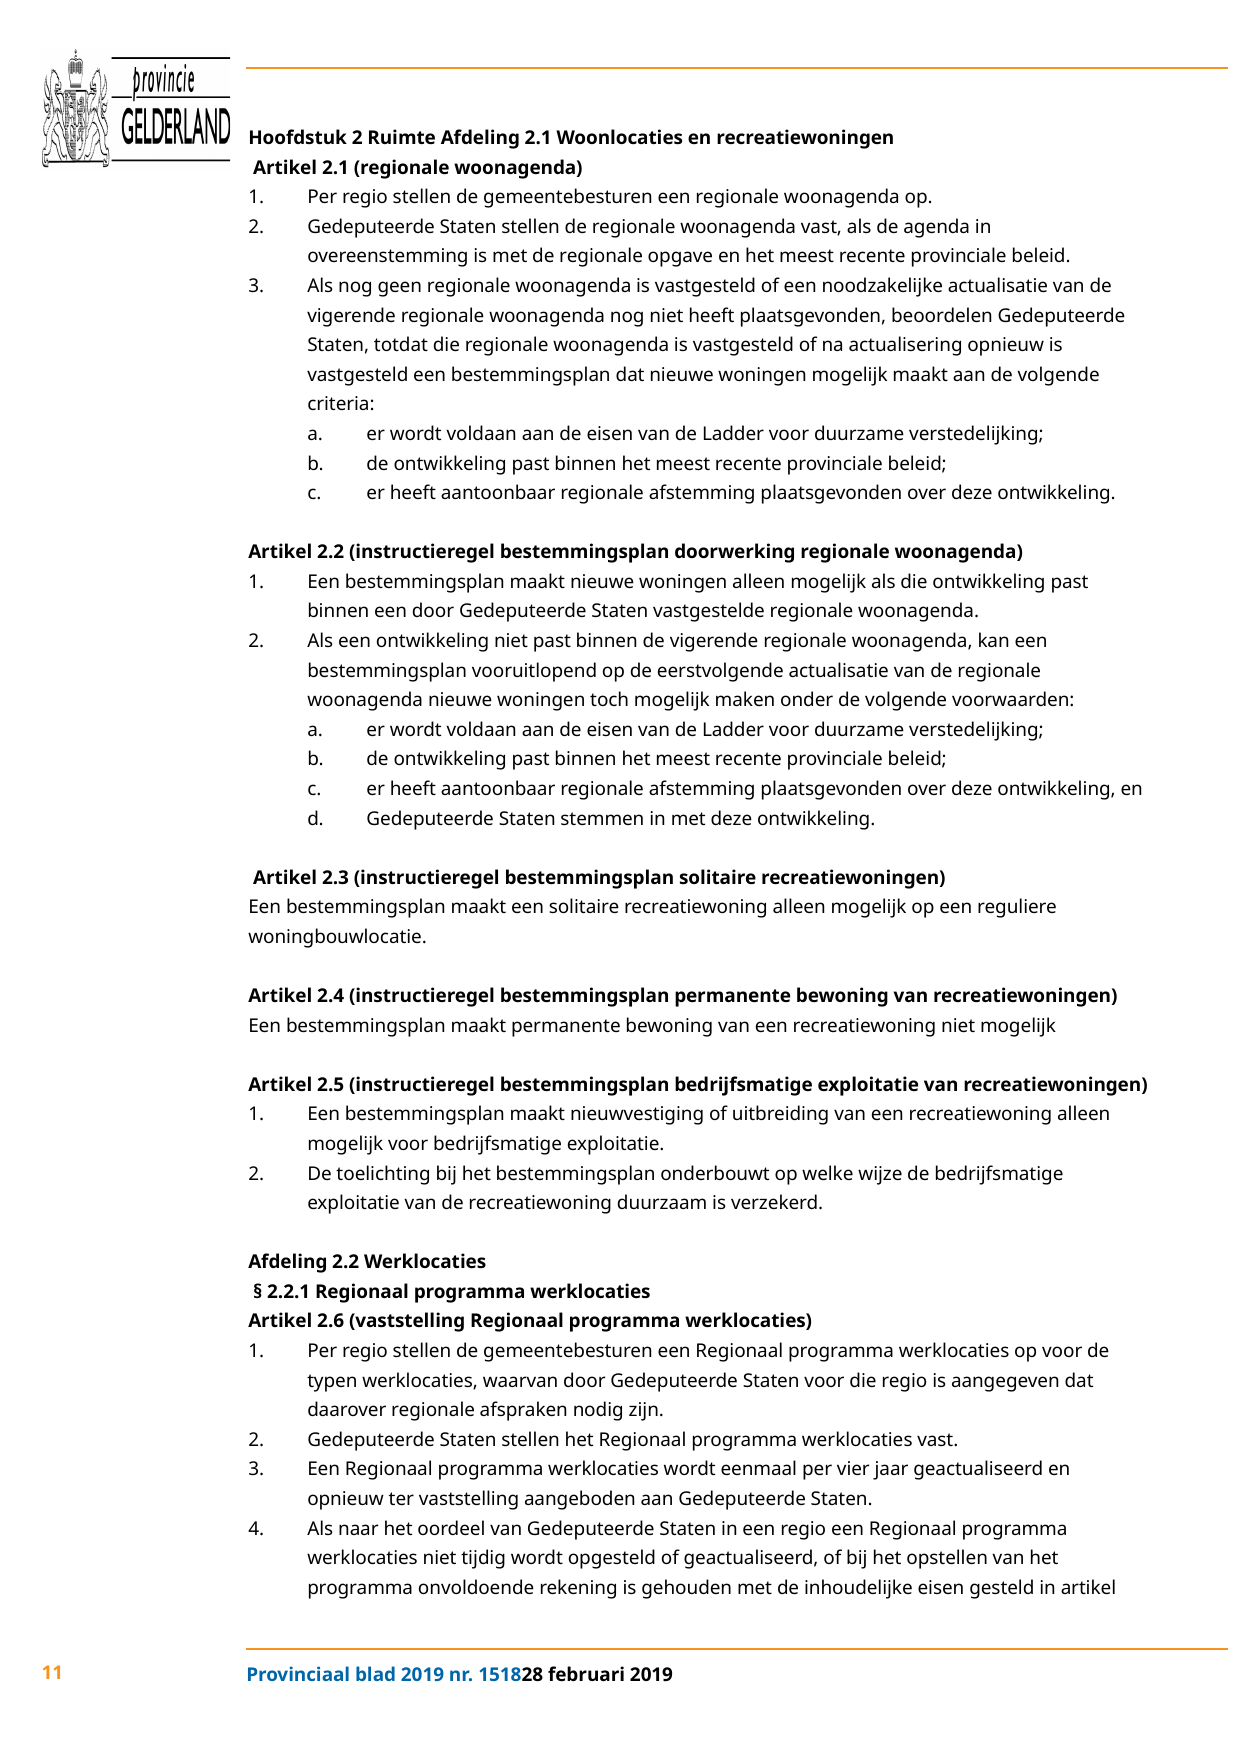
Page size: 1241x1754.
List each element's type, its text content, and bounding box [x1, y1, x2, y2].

text Artikel 2.4 (instructieregel bestemmingsplan permanente bewoning van recreatiewoningen) [248, 982, 1152, 1008]
list Per regio stellen de gemeentebesturen een regionale woonagenda op. [248, 183, 1152, 209]
list Gedeputeerde Staten stellen het Regionaal programma werklocaties vast. [248, 1426, 1152, 1452]
list er wordt voldaan aan de eisen van de Ladder voor duurzame verstedelijking; [307, 420, 1152, 446]
text Artikel 2.6 (vaststelling Regionaal programma werklocaties) [248, 1308, 1152, 1333]
text Afdeling 2.2 Werklocaties [248, 1248, 1152, 1274]
text Artikel 2.5 (instructieregel bestemmingsplan bedrijfsmatige exploitatie van recreatiewoningen) [248, 1071, 1152, 1097]
list Gedeputeerde Staten stellen de regionale woonagenda vast, als de agenda in overeenstemming is met de regionale opgave en het meest recente provinciale beleid. [248, 213, 1152, 268]
picture [41, 47, 231, 172]
list Als een ontwikkeling niet past binnen de vigerende regionale woonagenda, kan een bestemmingsplan vooruitlopend op de eerstvolgende actualisatie van de regionale woonagenda nieuwe woningen toch mogelijk maken onder de volgende voorwaarden: [248, 627, 1152, 712]
list Een bestemmingsplan maakt nieuwe woningen alleen mogelijk als die ontwikkeling past binnen een door Gedeputeerde Staten vastgestelde regionale woonagenda. [248, 568, 1152, 623]
list Als nog geen regionale woonagenda is vastgesteld of een noodzakelijke actualisatie van de vigerende regionale woonagenda nog niet heeft plaatsgevonden, beoordelen Gedeputeerde Staten, totdat die regionale woonagenda is vastgesteld of na actualisering opnieuw is vastgesteld een bestemmingsplan dat nieuwe woningen mogelijk maakt aan de volgende criteria: [248, 272, 1152, 416]
text Een bestemmingsplan maakt een solitaire recreatiewoning alleen mogelijk op een reguliere woningbouwlocatie. [248, 893, 1152, 949]
text § 2.2.1 Regionaal programma werklocaties [248, 1278, 1152, 1304]
list Per regio stellen de gemeentebesturen een Regionaal programma werklocaties op voor de typen werklocaties, waarvan door Gedeputeerde Staten voor die regio is aangegeven dat daarover regionale afspraken nodig zijn. [248, 1337, 1152, 1422]
text Artikel 2.1 (regionale woonagenda) [248, 154, 1152, 180]
list de ontwikkeling past binnen het meest recente provinciale beleid; [307, 450, 1152, 476]
list Een Regionaal programma werklocaties wordt eenmaal per vier jaar geactualiseerd en opnieuw ter vaststelling aangeboden aan Gedeputeerde Staten. [248, 1456, 1152, 1511]
text Artikel 2.3 (instructieregel bestemmingsplan solitaire recreatiewoningen) [248, 864, 1152, 890]
list Gedeputeerde Staten stemmen in met deze ontwikkeling. [307, 805, 1152, 831]
list De toelichting bij het bestemmingsplan onderbouwt op welke wijze de bedrijfsmatige exploitatie van de recreatiewoning duurzaam is verzekerd. [248, 1160, 1152, 1215]
list er wordt voldaan aan de eisen van de Ladder voor duurzame verstedelijking; [307, 716, 1152, 742]
text Hoofdstuk 2 Ruimte Afdeling 2.1 Woonlocaties en recreatiewoningen [248, 124, 1152, 150]
list er heeft aantoonbaar regionale afstemming plaatsgevonden over deze ontwikkeling, en [307, 775, 1152, 801]
text Artikel 2.2 (instructieregel bestemmingsplan doorwerking regionale woonagenda) [248, 538, 1152, 564]
list Als naar het oordeel van Gedeputeerde Staten in een regio een Regionaal programma werklocaties niet tijdig wordt opgesteld of geactualiseerd, of bij het opstellen van het programma onvoldoende rekening is gehouden met de inhoudelijke eisen gesteld in artikel [248, 1515, 1152, 1600]
list de ontwikkeling past binnen het meest recente provinciale beleid; [307, 746, 1152, 771]
list Een bestemmingsplan maakt nieuwvestiging of uitbreiding van een recreatiewoning alleen mogelijk voor bedrijfsmatige exploitatie. [248, 1101, 1152, 1156]
text Een bestemmingsplan maakt permanente bewoning van een recreatiewoning niet mogelijk [248, 1012, 1152, 1038]
list er heeft aantoonbaar regionale afstemming plaatsgevonden over deze ontwikkeling. [307, 479, 1152, 505]
